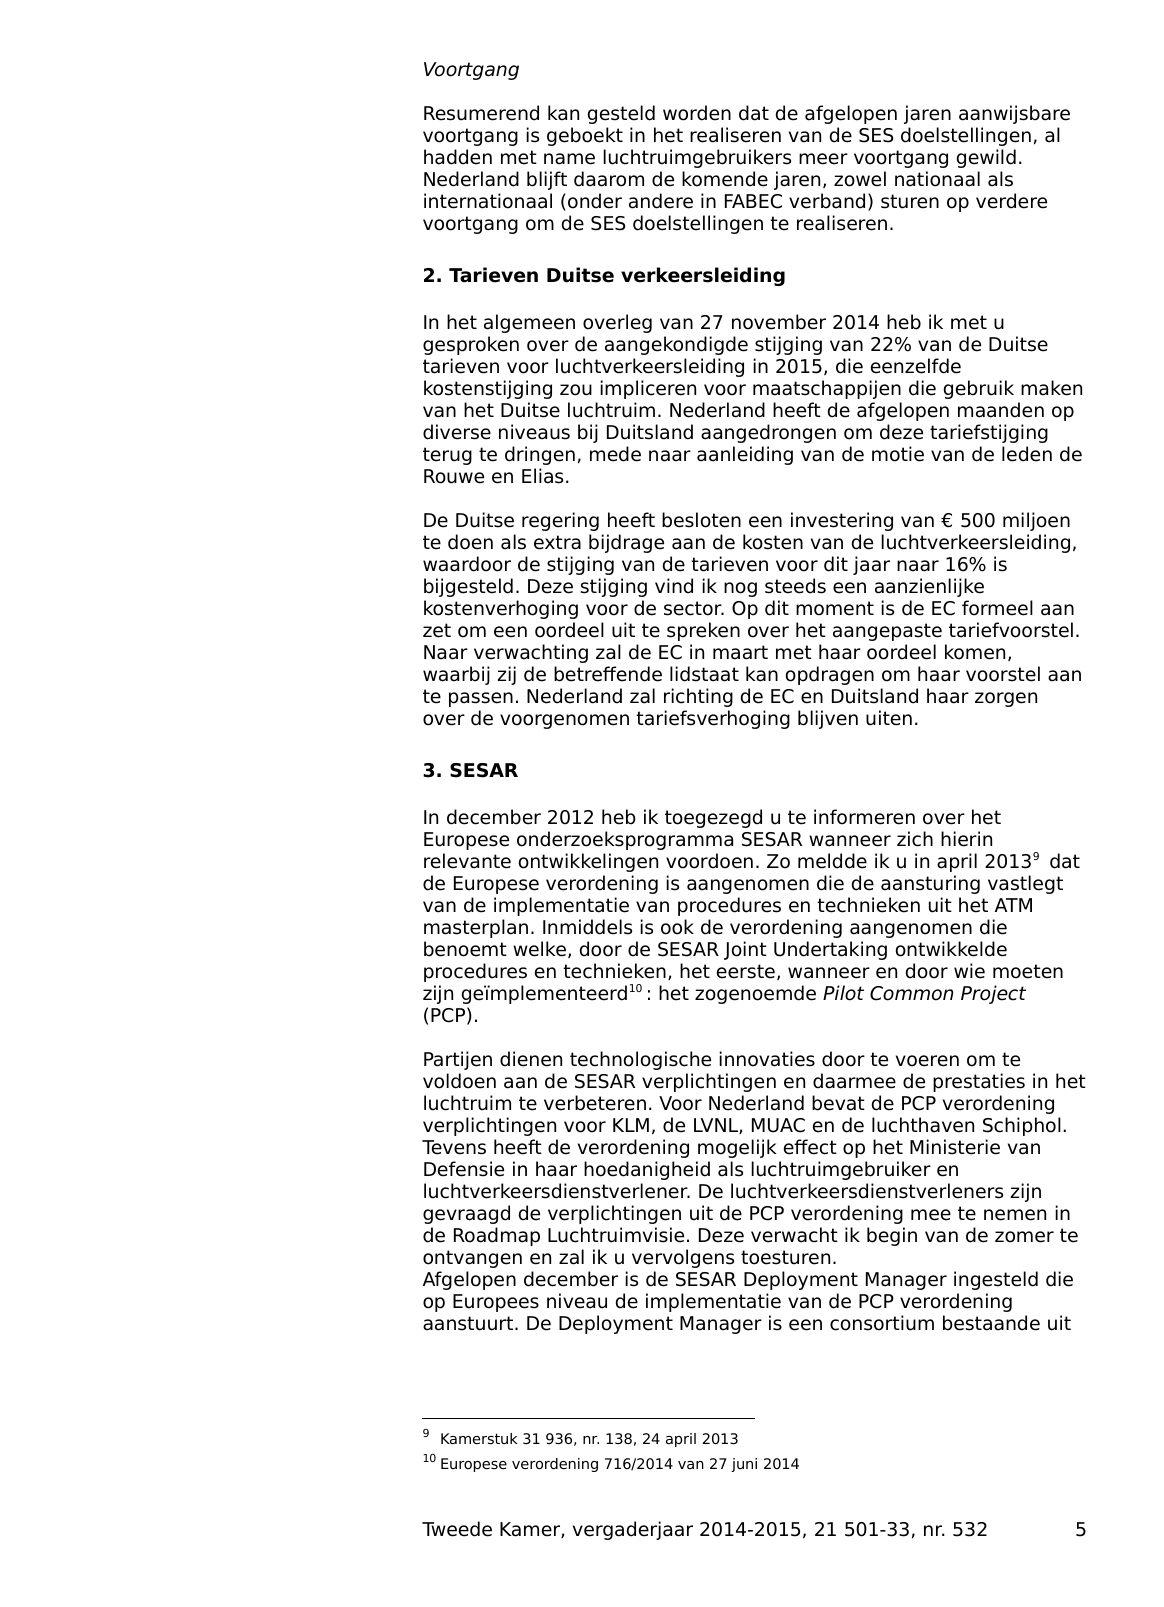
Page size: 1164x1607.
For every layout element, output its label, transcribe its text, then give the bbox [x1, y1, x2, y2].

text In december 2012 heb ik toegezegd u te informeren over het Europese onderzoeksprogramma SESAR wanneer zich hierin relevante ontwikkelingen voordoen. Zo meldde ik u in april 2013 dat de Europese verordening is aangenomen die de aansturing vastlegt van de implementatie van procedures en technieken uit het ATM masterplan. Inmiddels is ook de verordening aangenomen die benoemt welke, door de SESAR Joint Undertaking ontwikkelde procedures en technieken, het eerste, wanneer en door wie moeten zijn geïmplementeerd: het zogenoemde Pilot Common Project (PCP). [422, 807, 1087, 1027]
text In het algemeen overleg van 27 november 2014 heb ik met u gesproken over de aangekondigde stijging van 22% van de Duitse tarieven voor luchtverkeersleiding in 2015, die eenzelfde kostenstijging zou impliceren voor maatschappijen die gebruik maken van het Duitse luchtruim. Nederland heeft de afgelopen maanden op diverse niveaus bij Duitsland aangedrongen om deze tariefstijging terug te dringen, mede naar aanleiding van de motie van de leden de Rouwe en Elias. [422, 312, 1087, 488]
text Partijen dienen technologische innovaties door te voeren om te voldoen aan de SESAR verplichtingen en daarmee de prestaties in het luchtruim te verbeteren. Voor Nederland bevat de PCP verordening verplichtingen voor KLM, de LVNL, MUAC en de luchthaven Schiphol. Tevens heeft de verordening mogelijk effect op het Ministerie van Defensie in haar hoedanigheid als luchtruimgebruiker en luchtverkeersdienstverlener. De luchtverkeersdienstverleners zijn gevraagd de verplichtingen uit de PCP verordening mee te nemen in de Roadmap Luchtruimvisie. Deze verwacht ik begin van de zomer te ontvangen en zal ik u vervolgens toesturen. [422, 1049, 1087, 1269]
subtitle Voortgang [422, 59, 1087, 81]
text De Duitse regering heeft besloten een investering van € 500 miljoen te doen als extra bijdrage aan de kosten van de luchtverkeersleiding, waardoor de stijging van de tarieven voor dit jaar naar 16% is bijgesteld. Deze stijging vind ik nog steeds een aanzienlijke kostenverhoging voor de sector. Op dit moment is de EC formeel aan zet om een oordeel uit te spreken over het aangepaste tariefvoorstel. Naar verwachting zal de EC in maart met haar oordeel komen, waarbij zij de betreffende lidstaat kan opdragen om haar voorstel aan te passen. Nederland zal richting de EC en Duitsland haar zorgen over de voorgenomen tariefsverhoging blijven uiten. [422, 510, 1087, 730]
text Kamerstuk 31 936, nr. 138, 24 april 2013 [422, 1427, 1087, 1449]
text Resumerend kan gesteld worden dat de afgelopen jaren aanwijsbare voortgang is geboekt in het realiseren van de SES doelstellingen, al hadden met name luchtruimgebruikers meer voortgang gewild. Nederland blijft daarom de komende jaren, zowel nationaal als internationaal (onder andere in FABEC verband) sturen op verdere voortgang om de SES doelstellingen te realiseren. [422, 103, 1087, 235]
subtitle 3. SESAR [422, 760, 1087, 782]
subtitle 2. Tarieven Duitse verkeersleiding [422, 265, 1087, 287]
text Europese verordening 716/2014 van 27 juni 2014 [422, 1452, 1087, 1474]
text Afgelopen december is de SESAR Deployment Manager ingesteld die op Europees niveau de implementatie van de PCP verordening aanstuurt. De Deployment Manager is een consortium bestaande uit [422, 1269, 1087, 1334]
